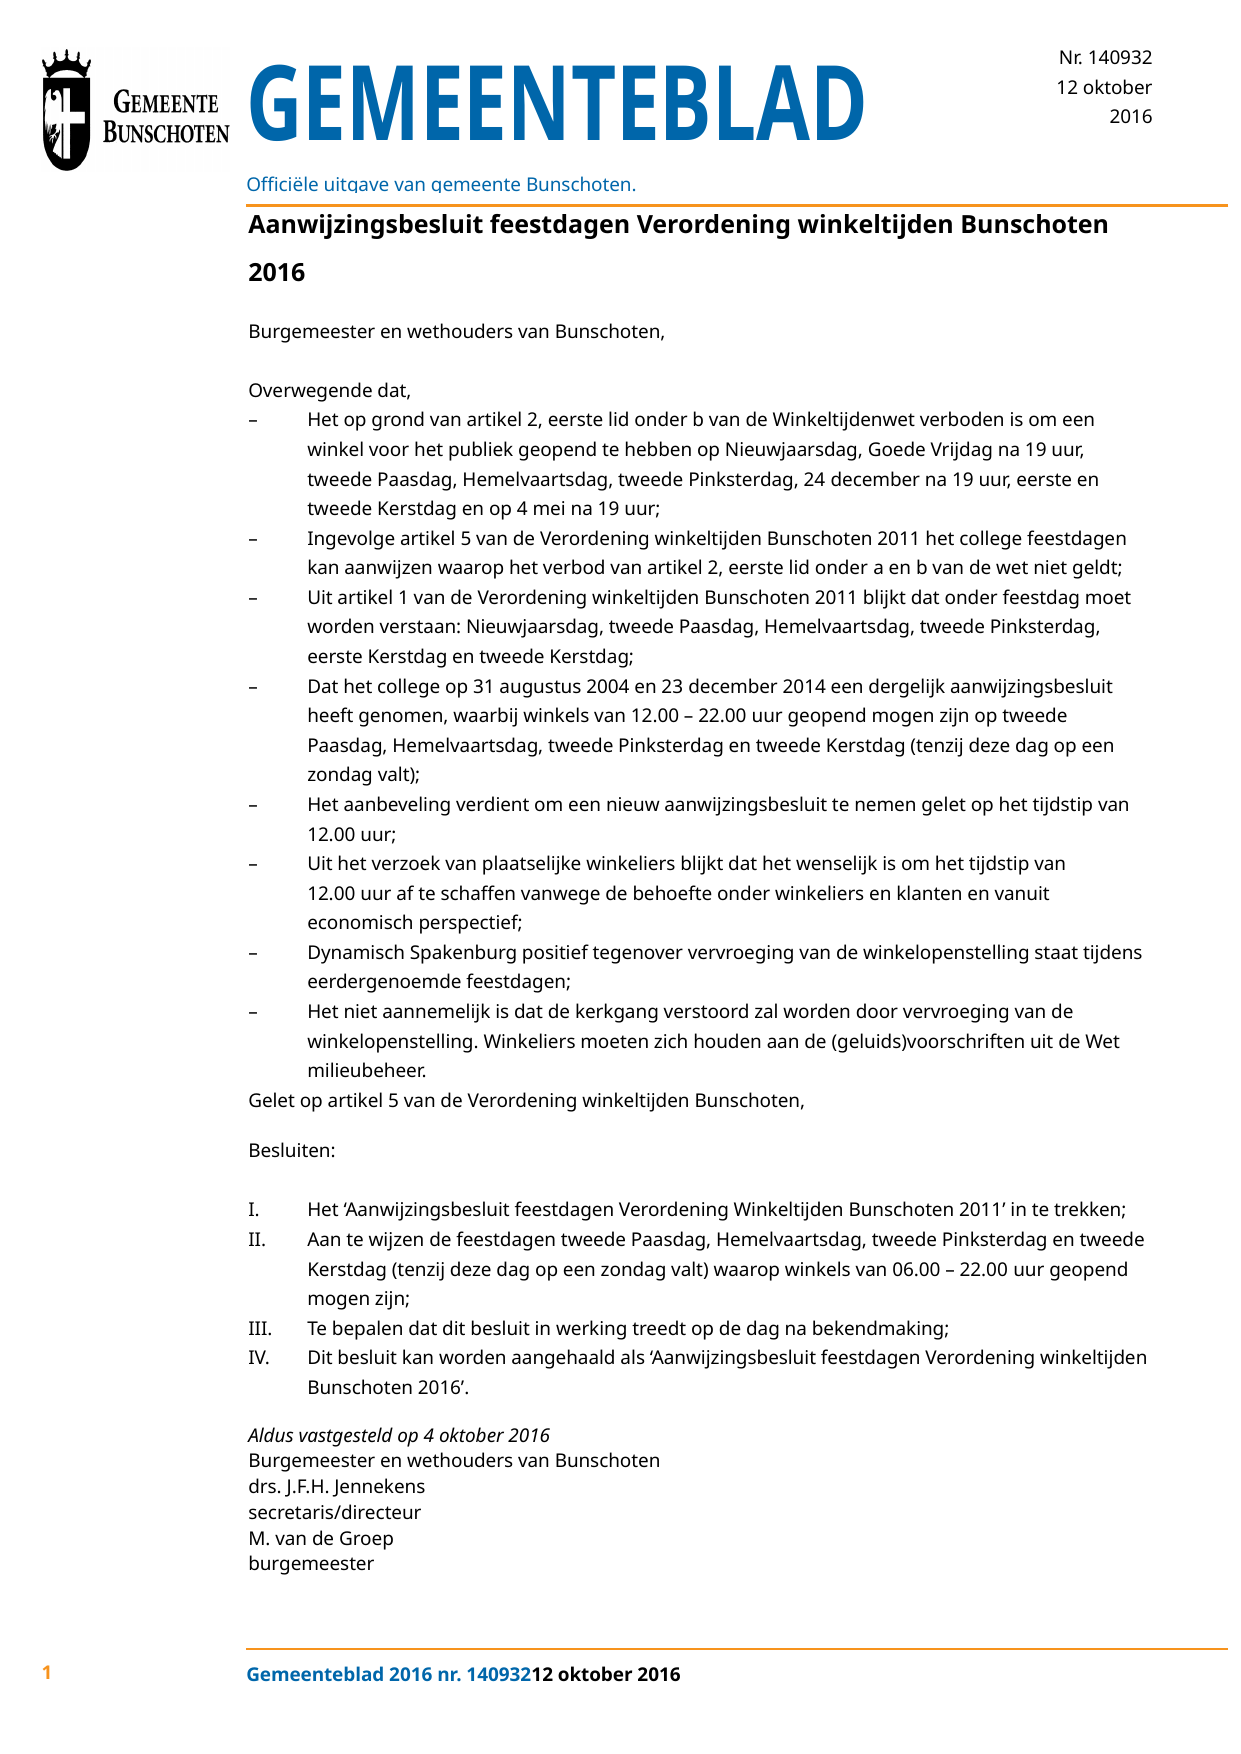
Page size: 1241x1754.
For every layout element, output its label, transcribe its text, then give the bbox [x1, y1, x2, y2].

list Het niet aannemelijk is dat de kerkgang verstoord zal worden door vervroeging van de winkelopenstelling. Winkeliers moeten zich houden aan de (geluids)voorschriften uit de Wet milieubeheer. [248, 998, 1152, 1083]
list Dit besluit kan worden aangehaald als ‘Aanwijzingsbesluit feestdagen Verordening winkeltijden Bunschoten 2016’. [248, 1344, 1152, 1400]
text Aldus vastgesteld op 4 oktober 2016 [248, 1422, 1152, 1448]
list Het ‘Aanwijzingsbesluit feestdagen Verordening Winkeltijden Bunschoten 2011’ in te trekken; [248, 1197, 1152, 1222]
picture [41, 47, 231, 172]
text secretaris/directeur [248, 1499, 1152, 1525]
list Het op grond van artikel 2, eerste lid onder b van de Winkeltijdenwet verboden is om een winkel voor het publiek geopend te hebben op Nieuwjaarsdag, Goede Vrijdag na 19 uur, tweede Paasdag, Hemelvaartsdag, tweede Pinksterdag, 24 december na 19 uur, eerste en tweede Kerstdag en op 4 mei na 19 uur; [248, 407, 1152, 521]
list Aan te wijzen de feestdagen tweede Paasdag, Hemelvaartsdag, tweede Pinksterdag en tweede Kerstdag (tenzij deze dag op een zondag valt) waarop winkels van 06.00 – 22.00 uur geopend mogen zijn; [248, 1226, 1152, 1311]
list Uit artikel 1 van de Verordening winkeltijden Bunschoten 2011 blijkt dat onder feestdag moet worden verstaan: Nieuwjaarsdag, tweede Paasdag, Hemelvaartsdag, tweede Pinksterdag, eerste Kerstdag en tweede Kerstdag; [248, 584, 1152, 669]
list Dynamisch Spakenburg positief tegenover vervroeging van de winkelopenstelling staat tijdens eerdergenoemde feestdagen; [248, 939, 1152, 994]
text Burgemeester en wethouders van Bunschoten [248, 1448, 1152, 1473]
text Overwegende dat, [248, 377, 1152, 403]
text Aanwijzingsbesluit feestdagen Verordening winkeltijden Bunschoten 2016 [248, 207, 1152, 288]
text M. van de Groep [248, 1525, 1152, 1551]
text Burgemeester en wethouders van Bunschoten, [248, 318, 1152, 344]
text Besluiten: [248, 1137, 1152, 1163]
list Te bepalen dat dit besluit in werking treedt op de dag na bekendmaking; [248, 1315, 1152, 1341]
list Het aanbeveling verdient om een nieuw aanwijzingsbesluit te nemen gelet op het tijdstip van 12.00 uur; [248, 791, 1152, 847]
list Uit het verzoek van plaatselijke winkeliers blijkt dat het wenselijk is om het tijdstip van 12.00 uur af te schaffen vanwege de behoefte onder winkeliers en klanten en vanuit economisch perspectief; [248, 850, 1152, 935]
text burgemeester [248, 1551, 1152, 1576]
list Dat het college op 31 augustus 2004 en 23 december 2014 een dergelijk aanwijzingsbesluit heeft genomen, waarbij winkels van 12.00 – 22.00 uur geopend mogen zijn op tweede Paasdag, Hemelvaartsdag, tweede Pinksterdag en tweede Kerstdag (tenzij deze dag op een zondag valt); [248, 673, 1152, 787]
text drs. J.F.H. Jennekens [248, 1473, 1152, 1499]
list Ingevolge artikel 5 van de Verordening winkeltijden Bunschoten 2011 het college feestdagen kan aanwijzen waarop het verbod van artikel 2, eerste lid onder a en b van de wet niet geldt; [248, 525, 1152, 580]
text Gelet op artikel 5 van de Verordening winkeltijden Bunschoten, [248, 1087, 1152, 1113]
